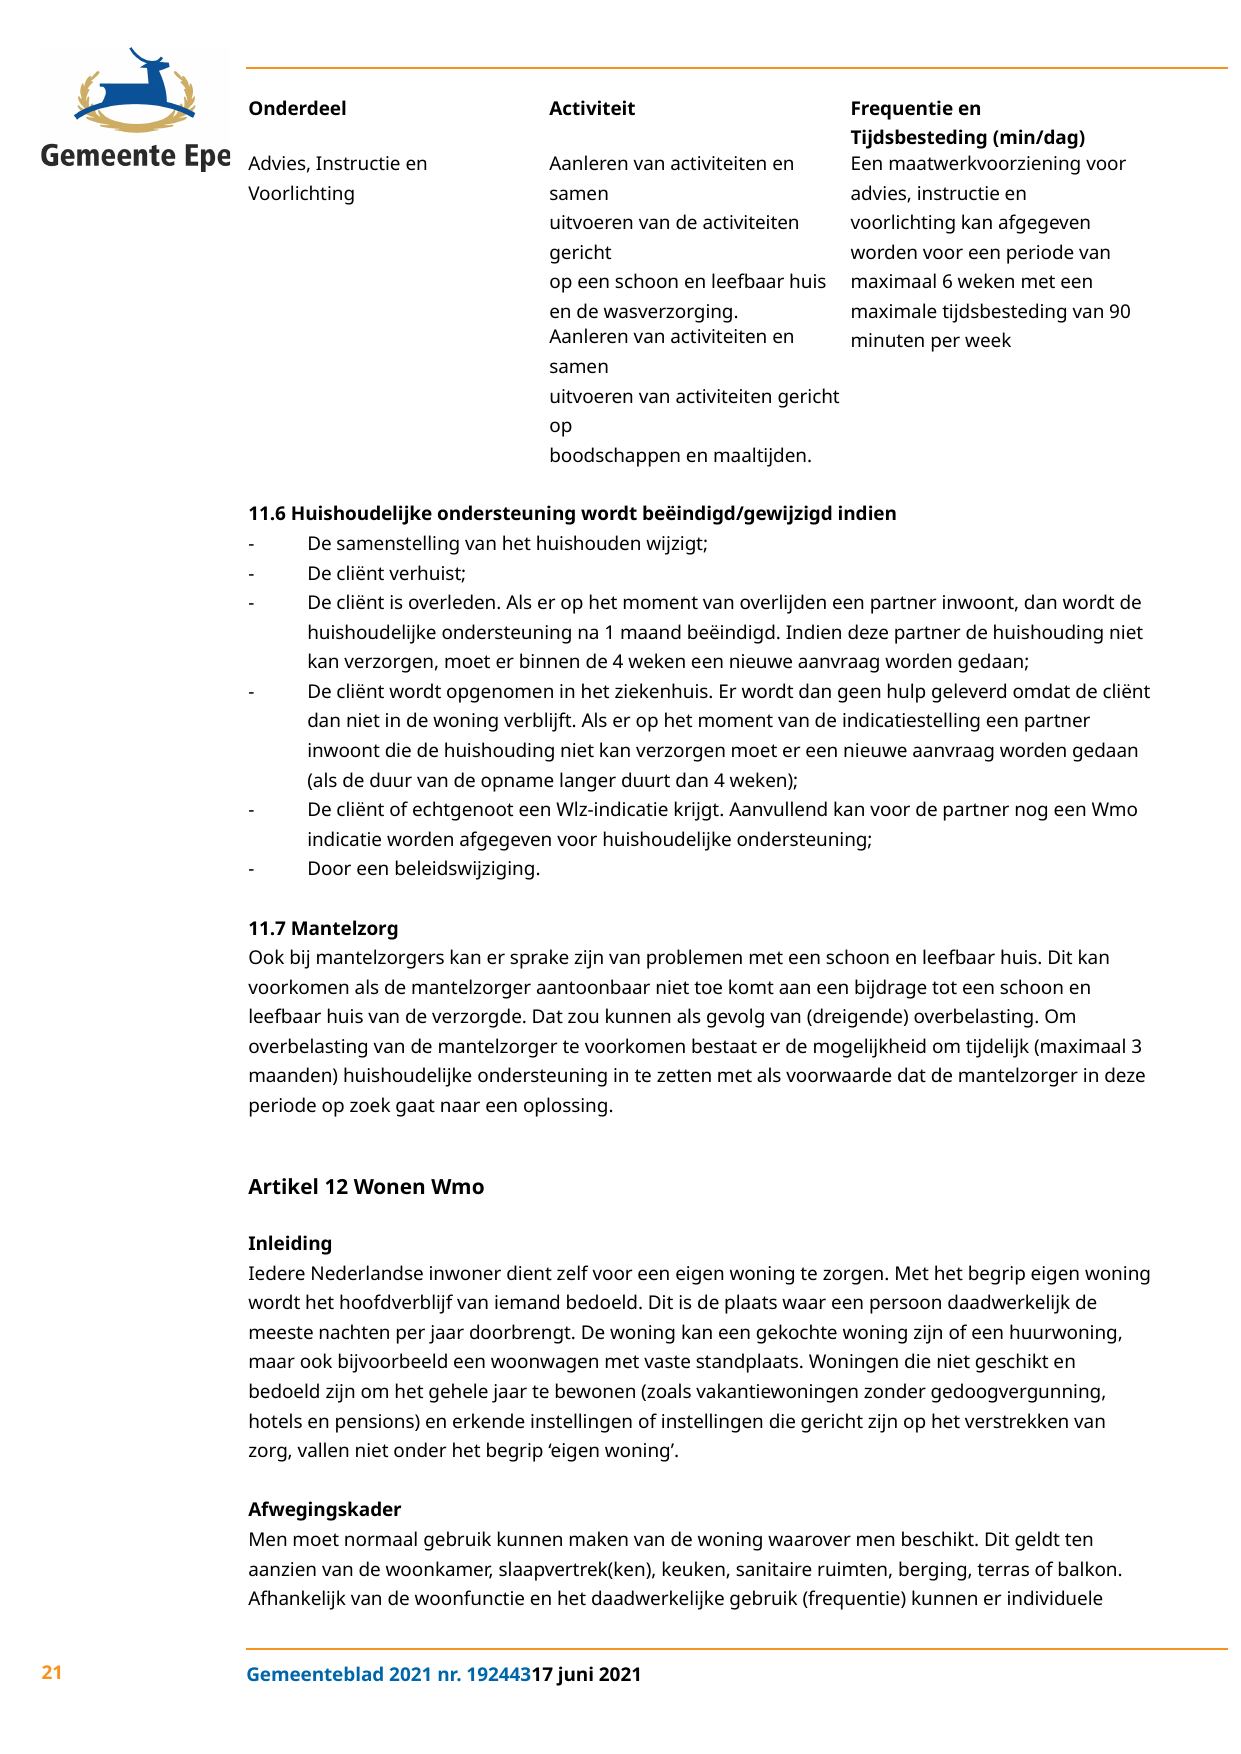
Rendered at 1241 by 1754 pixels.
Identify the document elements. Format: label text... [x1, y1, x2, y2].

list De cliënt of echtgenoot een Wlz-indicatie krijgt. Aanvullend kan voor de partner nog een Wmo indicatie worden afgegeven voor huishoudelijke ondersteuning; [248, 796, 1152, 852]
list Door een beleidswijziging. [248, 856, 1152, 881]
text Ook bij mantelzorgers kan er sprake zijn van problemen met een schoon en leefbaar huis. Dit kan voorkomen als de mantelzorger aantoonbaar niet toe komt aan een bijdrage tot een schoon en leefbaar huis van de verzorgde. Dat zou kunnen als gevolg van (dreigende) overbelasting. Om overbelasting van de mantelzorger te voorkomen bestaat er de mogelijkheid om tijdelijk (maximaal 3 maanden) huishoudelijke ondersteuning in te zetten met als voorwaarde dat de mantelzorger in deze periode op zoek gaat naar een oplossing. [248, 944, 1152, 1118]
list De cliënt wordt opgenomen in het ziekenhuis. Er wordt dan geen hulp geleverd omdat de cliënt dan niet in de woning verblijft. Als er op het moment van de indicatiestelling een partner inwoont die de huishouding niet kan verzorgen moet er een nieuwe aanvraag worden gedaan (als de duur van de opname langer duurt dan 4 weken); [248, 678, 1152, 793]
table_cell Een maatwerkvoorziening voor advies, instructie en voorlichting kan afgegeven worden voor een periode van maximaal 6 weken met een maximale tijdsbesteding van 90 minuten per week [850, 150, 1152, 468]
table_header Onderdeel [248, 95, 549, 150]
text 11.7 Mantelzorg [248, 915, 1152, 941]
text Men moet normaal gebruik kunnen maken van de woning waarover men beschikt. Dit geldt ten aanzien van de woonkamer, slaapvertrek(ken), keuken, sanitaire ruimten, berging, terras of balkon. Afhankelijk van de woonfunctie en het daadwerkelijke gebruik (frequentie) kunnen er individuele [248, 1526, 1152, 1611]
picture [41, 47, 231, 172]
text Afwegingskader [248, 1497, 1152, 1522]
table_header Activiteit [549, 95, 850, 150]
table_cell Aanleren van activiteiten en samen uitvoeren van de activiteiten gericht op een schoon en leefbaar huis en de wasverzorging. [549, 150, 850, 324]
list De cliënt verhuist; [248, 560, 1152, 586]
text Artikel 12 Wonen Wmo [248, 1172, 1152, 1201]
text Inleiding [248, 1230, 1152, 1256]
list De samenstelling van het huishouden wijzigt; [248, 530, 1152, 556]
table_header Frequentie en Tijdsbesteding (min/dag) [850, 95, 1152, 150]
table_cell Aanleren van activiteiten en samen uitvoeren van activiteiten gericht op boodschappen en maaltijden. [549, 324, 850, 468]
text 11.6 Huishoudelijke ondersteuning wordt beëindigd/gewijzigd indien [248, 501, 1152, 526]
table_cell Advies, Instructie en Voorlichting [248, 150, 549, 468]
list De cliënt is overleden. Als er op het moment van overlijden een partner inwoont, dan wordt de huishoudelijke ondersteuning na 1 maand beëindigd. Indien deze partner de huishouding niet kan verzorgen, moet er binnen de 4 weken een nieuwe aanvraag worden gedaan; [248, 589, 1152, 674]
text Iedere Nederlandse inwoner dient zelf voor een eigen woning te zorgen. Met het begrip eigen woning wordt het hoofdverblijf van iemand bedoeld. Dit is de plaats waar een persoon daadwerkelijk de meeste nachten per jaar doorbrengt. De woning kan een gekochte woning zijn of een huurwoning, maar ook bijvoorbeeld een woonwagen met vaste standplaats. Woningen die niet geschikt en bedoeld zijn om het gehele jaar te bewonen (zoals vakantiewoningen zonder gedoogvergunning, hotels en pensions) en erkende instellingen of instellingen die gericht zijn op het verstrekken van zorg, vallen niet onder het begrip ‘eigen woning’. [248, 1260, 1152, 1463]
